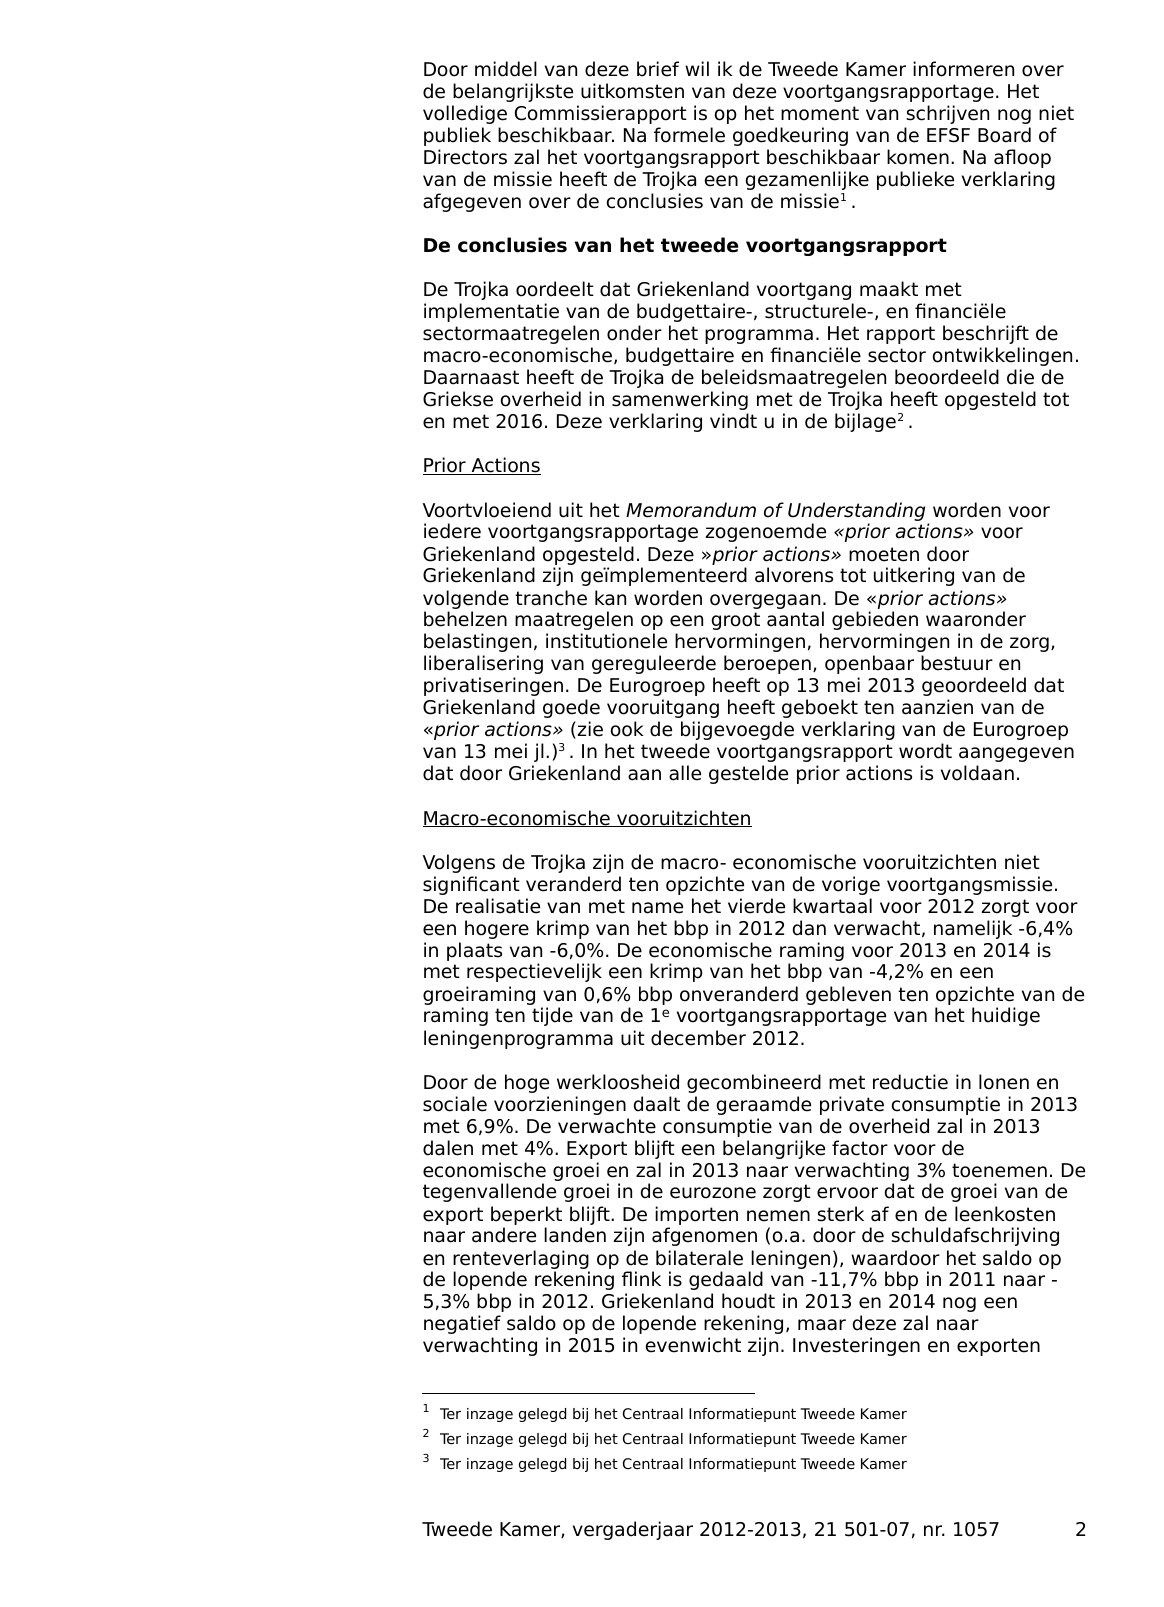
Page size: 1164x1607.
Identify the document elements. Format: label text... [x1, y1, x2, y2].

text De Trojka oordeelt dat Griekenland voortgang maakt met implementatie van de budgettaire-, structurele-, en financiële sectormaatregelen onder het programma. Het rapport beschrijft de macro-economische, budgettaire en financiële sector ontwikkelingen. Daarnaast heeft de Trojka de beleidsmaatregelen beoordeeld die de Griekse overheid in samenwerking met de Trojka heeft opgesteld tot en met 2016. Deze verklaring vindt u in de bijlage. [422, 279, 1087, 433]
subtitle Prior Actions [422, 455, 1087, 477]
subtitle Macro-economische vooruitzichten [422, 807, 1087, 829]
subtitle De conclusies van het tweede voortgangsrapport [422, 235, 1087, 257]
text Volgens de Trojka zijn de macro- economische vooruitzichten niet significant veranderd ten opzichte van de vorige voortgangsmissie. De realisatie van met name het vierde kwartaal voor 2012 zorgt voor een hogere krimp van het bbp in 2012 dan verwacht, namelijk -6,4% in plaats van -6,0%. De economische raming voor 2013 en 2014 is met respectievelijk een krimp van het bbp van -4,2% en een groeiraming van 0,6% bbp onveranderd gebleven ten opzichte van de raming ten tijde van de 1e voortgangsrapportage van het huidige leningenprogramma uit december 2012. [422, 852, 1087, 1049]
text Ter inzage gelegd bij het Centraal Informatiepunt Tweede Kamer [422, 1427, 1087, 1449]
text Door de hoge werkloosheid gecombineerd met reductie in lonen en sociale voorzieningen daalt de geraamde private consumptie in 2013 met 6,9%. De verwachte consumptie van de overheid zal in 2013 dalen met 4%. Export blijft een belangrijke factor voor de economische groei en zal in 2013 naar verwachting 3% toenemen. De tegenvallende groei in de eurozone zorgt ervoor dat de groei van de export beperkt blijft. De importen nemen sterk af en de leenkosten naar andere landen zijn afgenomen (o.a. door de schuldafschrijving en renteverlaging op de bilaterale leningen), waardoor het saldo op de lopende rekening flink is gedaald van -11,7% bbp in 2011 naar -5,3% bbp in 2012. Griekenland houdt in 2013 en 2014 nog een negatief saldo op de lopende rekening, maar deze zal naar verwachting in 2015 in evenwicht zijn. Investeringen en exporten [422, 1072, 1087, 1357]
text Ter inzage gelegd bij het Centraal Informatiepunt Tweede Kamer [422, 1402, 1087, 1424]
text Ter inzage gelegd bij het Centraal Informatiepunt Tweede Kamer [422, 1452, 1087, 1474]
text Voortvloeiend uit het Memorandum of Understanding worden voor iedere voortgangsrapportage zogenoemde «prior actions» voor Griekenland opgesteld. Deze »prior actions» moeten door Griekenland zijn geïmplementeerd alvorens tot uitkering van de volgende tranche kan worden overgegaan. De «prior actions» behelzen maatregelen op een groot aantal gebieden waaronder belastingen, institutionele hervormingen, hervormingen in de zorg, liberalisering van gereguleerde beroepen, openbaar bestuur en privatiseringen. De Eurogroep heeft op 13 mei 2013 geoordeeld dat Griekenland goede vooruitgang heeft geboekt ten aanzien van de «prior actions» (zie ook de bijgevoegde verklaring van de Eurogroep van 13 mei jl.). In het tweede voortgangsrapport wordt aangegeven dat door Griekenland aan alle gestelde prior actions is voldaan. [422, 499, 1087, 785]
text Door middel van deze brief wil ik de Tweede Kamer informeren over de belangrijkste uitkomsten van deze voortgangsrapportage. Het volledige Commissierapport is op het moment van schrijven nog niet publiek beschikbaar. Na formele goedkeuring van de EFSF Board of Directors zal het voortgangsrapport beschikbaar komen. Na afloop van de missie heeft de Trojka een gezamenlijke publieke verklaring afgegeven over de conclusies van de missie. [422, 59, 1087, 213]
